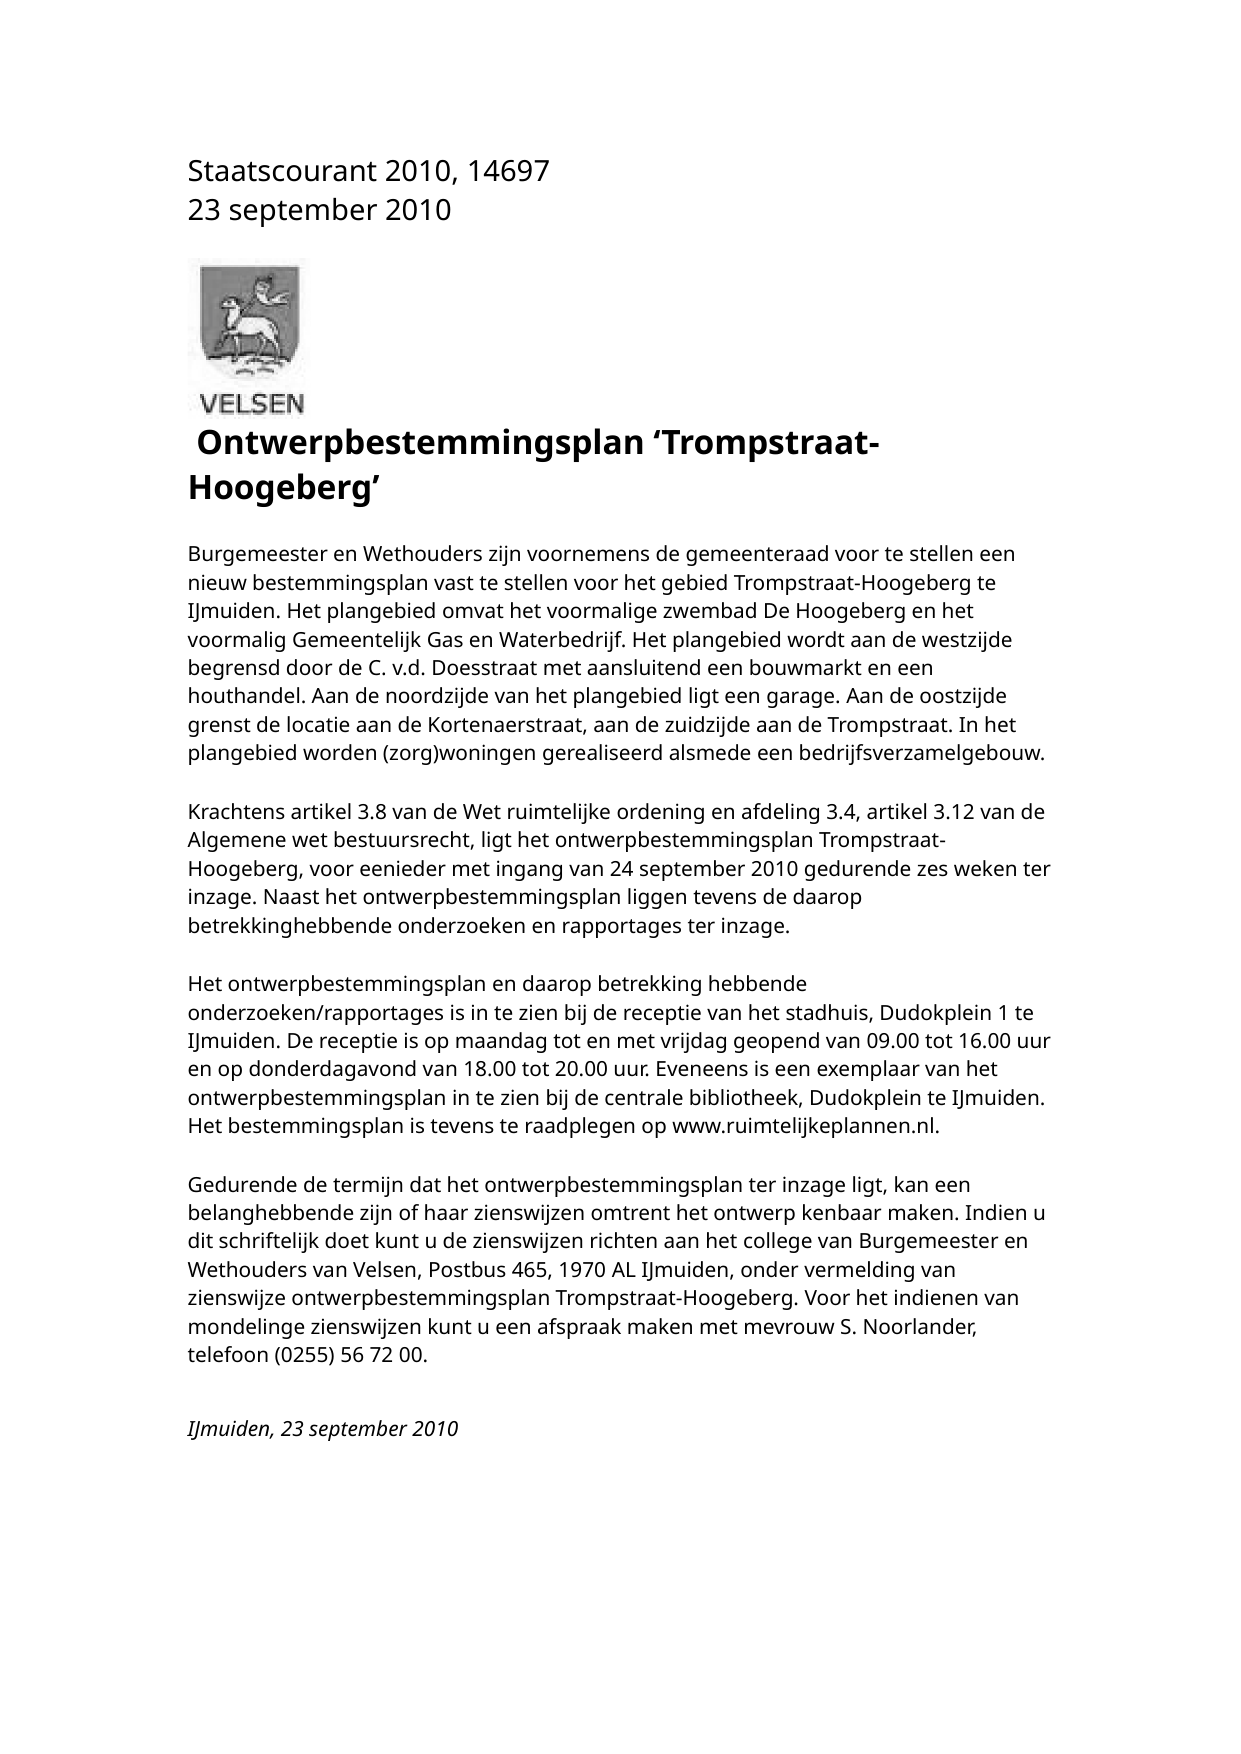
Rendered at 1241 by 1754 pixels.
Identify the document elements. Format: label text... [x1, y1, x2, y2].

text Het ontwerpbestemmingsplan en daarop betrekking hebbende onderzoeken/rapportages is in te zien bij de receptie van het stadhuis, Dudokplein 1 te IJmuiden. De receptie is op maandag tot en met vrijdag geopend van 09.00 tot 16.00 uur en op donderdagavond van 18.00 tot 20.00 uur. Eveneens is een exemplaar van het ontwerpbestemmingsplan in te zien bij de centrale bibliotheek, Dudokplein te IJmuiden. [187, 969, 1053, 1111]
text Krachtens artikel 3.8 van de Wet ruimtelijke ordening en afdeling 3.4, artikel 3.12 van de Algemene wet bestuursrecht, ligt het ontwerpbestemmingsplan Trompstraat-Hoogeberg, voor eenieder met ingang van 24 september 2010 gedurende zes weken ter inzage. Naast het ontwerpbestemmingsplan liggen tevens de daarop betrekkinghebbende onderzoeken en rapportages ter inzage. [187, 797, 1053, 939]
text Het bestemmingsplan is tevens te raadplegen op www.ruimtelijkeplannen.nl. [187, 1111, 1053, 1140]
text 23 september 2010 [187, 190, 1053, 229]
text Burgemeester en Wethouders zijn voornemens de gemeenteraad voor te stellen een nieuw bestemmingsplan vast te stellen voor het gebied Trompstraat-Hoogeberg te IJmuiden. Het plangebied omvat het voormalige zwembad De Hoogeberg en het voormalig Gemeentelijk Gas en Waterbedrijf. Het plangebied wordt aan de westzijde begrensd door de C. v.d. Doesstraat met aansluitend een bouwmarkt en een houthandel. Aan de noordzijde van het plangebied ligt een garage. Aan de oostzijde grenst de locatie aan de Kortenaerstraat, aan de zuidzijde aan de Trompstraat. In het plangebied worden (zorg)woningen gerealiseerd alsmede een bedrijfsverzamelgebouw. [187, 539, 1053, 767]
picture [187, 258, 312, 419]
text Gedurende de termijn dat het ontwerpbestemmingsplan ter inzage ligt, kan een belanghebbende zijn of haar zienswijzen omtrent het ontwerp kenbaar maken. Indien u dit schriftelijk doet kunt u de zienswijzen richten aan het college van Burgemeester en Wethouders van Velsen, Postbus 465, 1970 AL IJmuiden, onder vermelding van zienswijze ontwerpbestemmingsplan Trompstraat-Hoogeberg. Voor het indienen van mondelinge zienswijzen kunt u een afspraak maken met mevrouw S. Noorlander, telefoon (0255) 56 72 00. [187, 1170, 1053, 1369]
subtitle Ontwerpbestemmingsplan ‘Trompstraat-Hoogeberg’ [187, 271, 1053, 509]
text IJmuiden, 23 september 2010 [187, 1414, 1053, 1442]
text Staatscourant 2010, 14697 [187, 150, 1053, 190]
